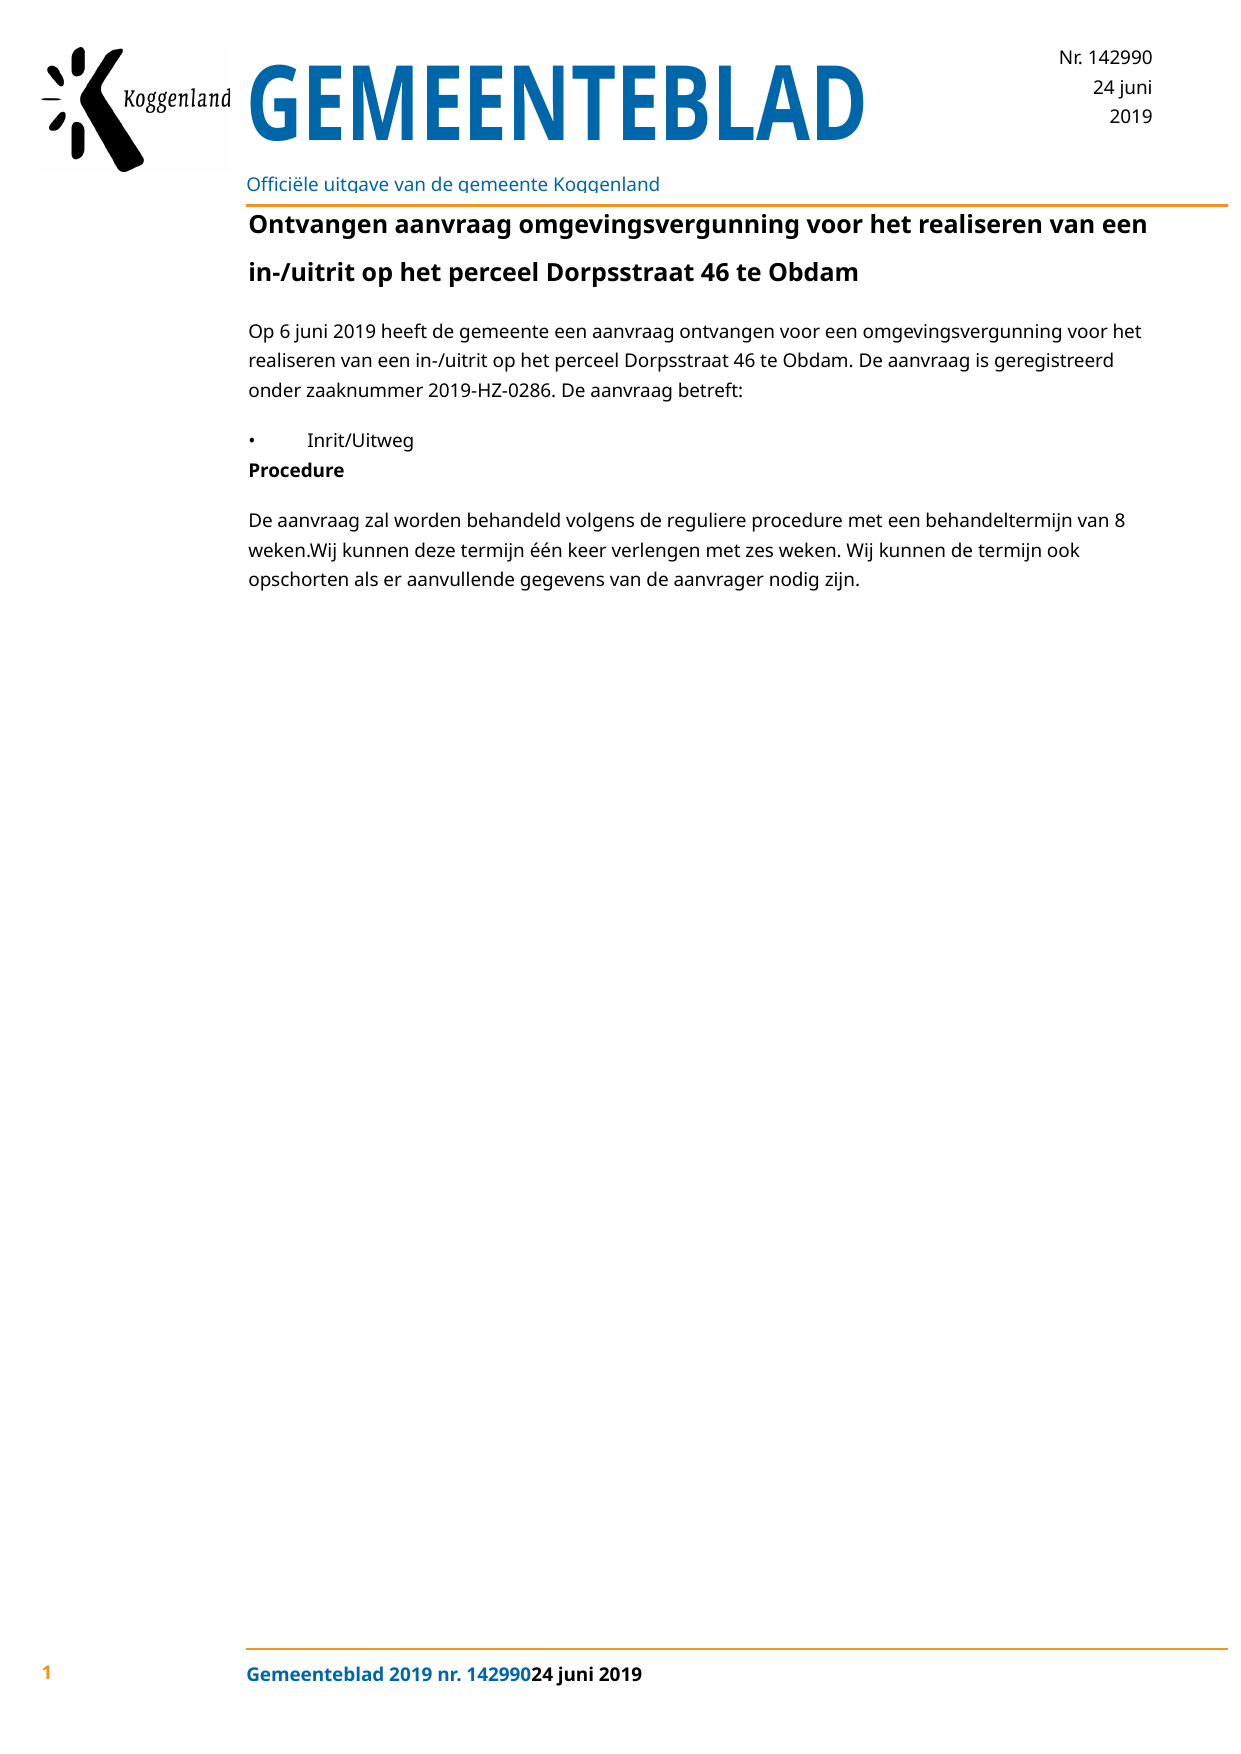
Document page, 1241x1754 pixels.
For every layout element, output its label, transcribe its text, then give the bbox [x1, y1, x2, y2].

text Op 6 juni 2019 heeft de gemeente een aanvraag ontvangen voor een omgevingsvergunning voor het realiseren van een in-/uitrit op het perceel Dorpsstraat 46 te Obdam. De aanvraag is geregistreerd onder zaaknummer 2019-HZ-0286. De aanvraag betreft: [248, 318, 1152, 403]
text Procedure [248, 457, 1152, 483]
text De aanvraag zal worden behandeld volgens de reguliere procedure met een behandeltermijn van 8 weken.Wij kunnen deze termijn één keer verlengen met zes weken. Wij kunnen de termijn ook opschorten als er aanvullende gegevens van de aanvrager nodig zijn. [248, 507, 1152, 592]
text Ontvangen aanvraag omgevingsvergunning voor het realiseren van een in-/uitrit op het perceel Dorpsstraat 46 te Obdam [248, 207, 1152, 288]
list Inrit/Uitweg [248, 427, 1152, 453]
picture [41, 47, 231, 172]
